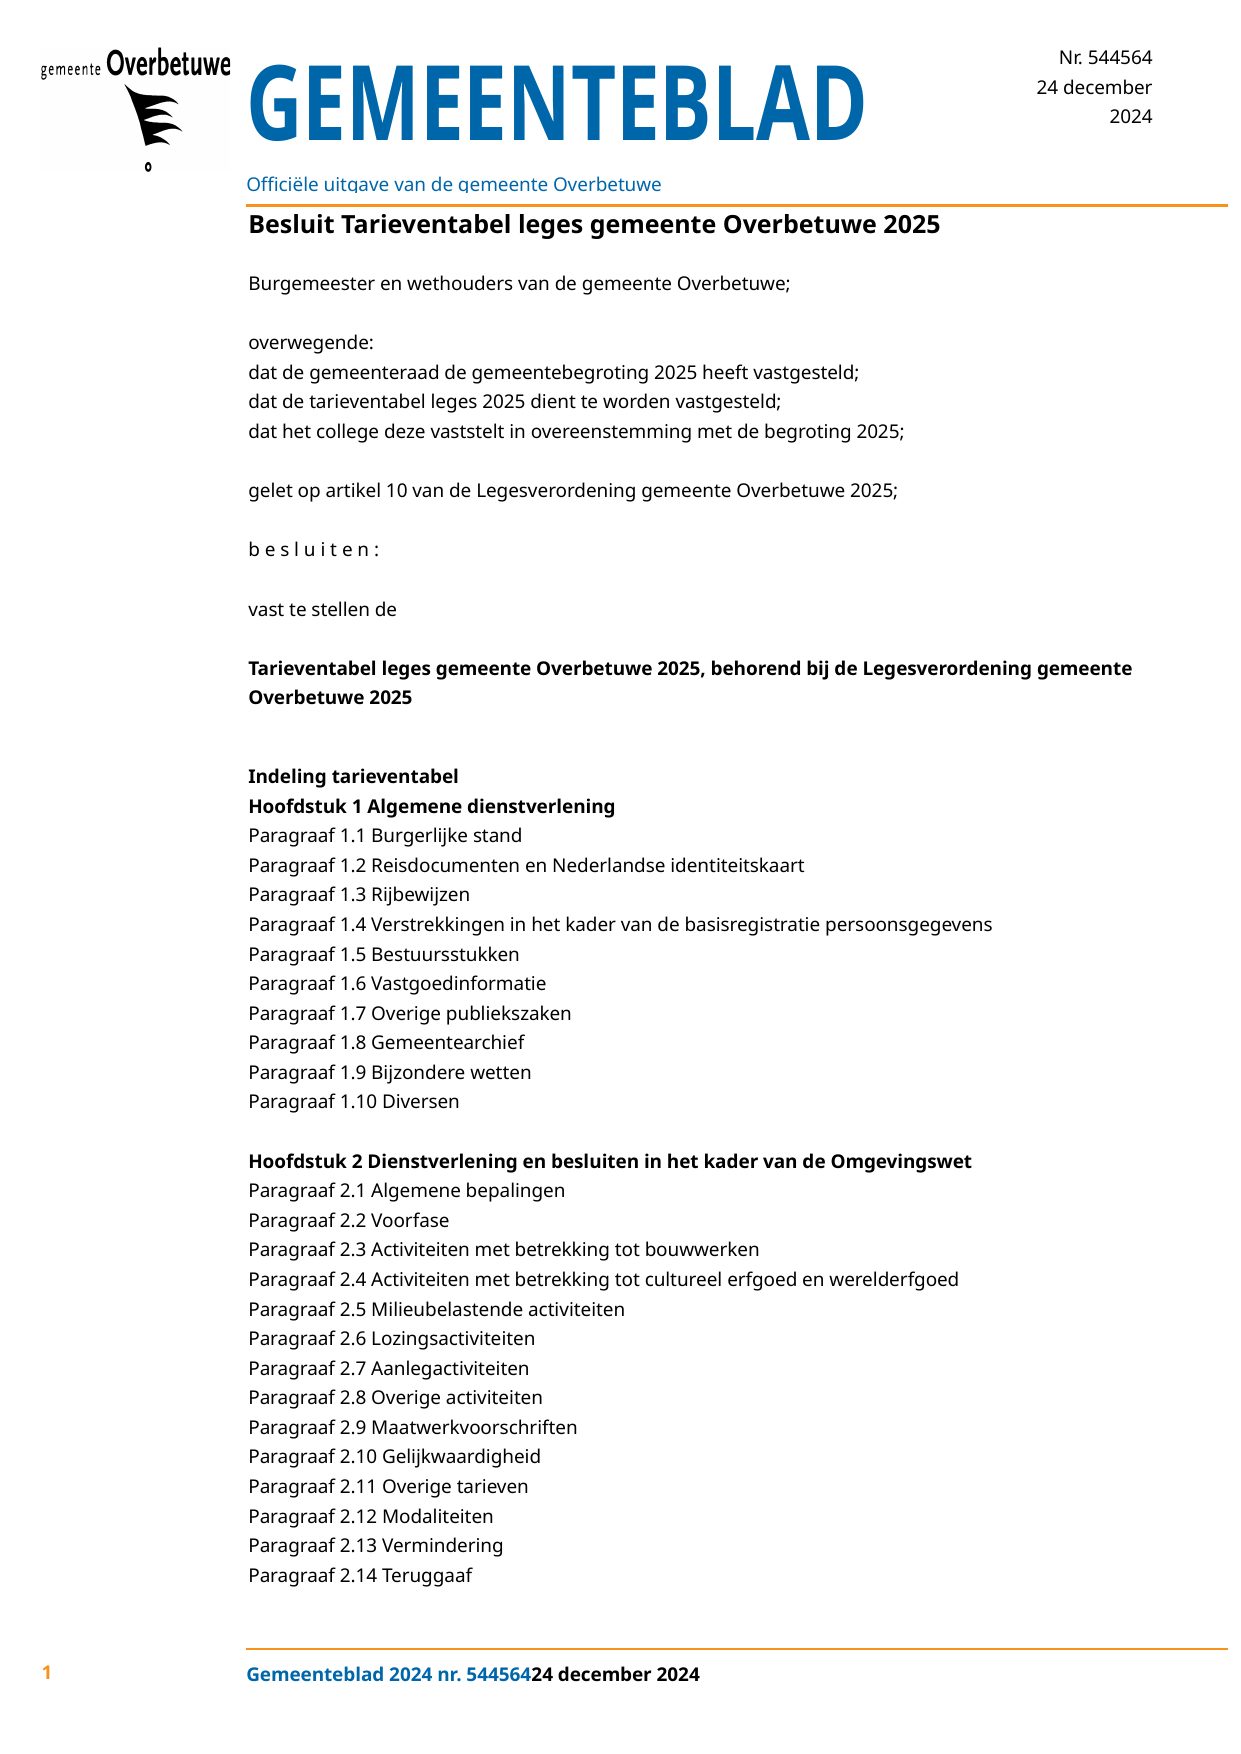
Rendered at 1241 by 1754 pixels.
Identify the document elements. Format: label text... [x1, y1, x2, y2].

text Paragraaf 2.6 Lozingsactiviteiten [248, 1325, 1152, 1351]
text Paragraaf 1.1 Burgerlijke stand [248, 822, 1152, 848]
text Paragraaf 1.3 Rijbewijzen [248, 882, 1152, 907]
text Hoofdstuk 1 Algemene dienstverlening [248, 793, 1152, 819]
text dat de gemeenteraad de gemeentebegroting 2025 heeft vastgesteld; [248, 359, 1152, 385]
text dat het college deze vaststelt in overeenstemming met de begroting 2025; [248, 418, 1152, 444]
text Paragraaf 2.7 Aanlegactiviteiten [248, 1355, 1152, 1381]
text Paragraaf 1.9 Bijzondere wetten [248, 1059, 1152, 1085]
text Paragraaf 1.8 Gemeentearchief [248, 1029, 1152, 1055]
text dat de tarieventabel leges 2025 dient te worden vastgesteld; [248, 389, 1152, 414]
text Paragraaf 2.12 Modaliteiten [248, 1503, 1152, 1529]
text Paragraaf 2.4 Activiteiten met betrekking tot cultureel erfgoed en werelderfgoed [248, 1266, 1152, 1292]
text Paragraaf 2.2 Voorfase [248, 1207, 1152, 1233]
text Burgemeester en wethouders van de gemeente Overbetuwe; [248, 270, 1152, 296]
text Paragraaf 2.8 Overige activiteiten [248, 1384, 1152, 1410]
text Paragraaf 1.7 Overige publiekszaken [248, 1000, 1152, 1026]
text Paragraaf 1.4 Verstrekkingen in het kader van de basisregistratie persoonsgegevens [248, 911, 1152, 937]
text vast te stellen de [248, 596, 1152, 621]
text Paragraaf 2.9 Maatwerkvoorschriften [248, 1414, 1152, 1440]
text overwegende: [248, 329, 1152, 355]
text Paragraaf 2.14 Teruggaaf [248, 1562, 1152, 1588]
text Paragraaf 2.3 Activiteiten met betrekking tot bouwwerken [248, 1237, 1152, 1262]
text Paragraaf 1.2 Reisdocumenten en Nederlandse identiteitskaart [248, 852, 1152, 878]
text Paragraaf 2.1 Algemene bepalingen [248, 1177, 1152, 1203]
text Paragraaf 1.6 Vastgoedinformatie [248, 970, 1152, 996]
text Indeling tarieventabel [248, 763, 1152, 789]
text Paragraaf 1.5 Bestuursstukken [248, 941, 1152, 967]
text b e s l u i t e n : [248, 537, 1152, 562]
text gelet op artikel 10 van de Legesverordening gemeente Overbetuwe 2025; [248, 477, 1152, 503]
text Paragraaf 2.11 Overige tarieven [248, 1473, 1152, 1499]
text Besluit Tarieventabel leges gemeente Overbetuwe 2025 [248, 207, 1152, 241]
text Paragraaf 2.5 Milieubelastende activiteiten [248, 1296, 1152, 1322]
text Tarieventabel leges gemeente Overbetuwe 2025, behorend bij de Legesverordening gemeente Overbetuwe 2025 [248, 655, 1152, 710]
picture [41, 47, 231, 172]
text Paragraaf 1.10 Diversen [248, 1089, 1152, 1114]
text Paragraaf 2.13 Vermindering [248, 1532, 1152, 1558]
text Paragraaf 2.10 Gelijkwaardigheid [248, 1444, 1152, 1469]
text Hoofdstuk 2 Dienstverlening en besluiten in het kader van de Omgevingswet [248, 1148, 1152, 1174]
